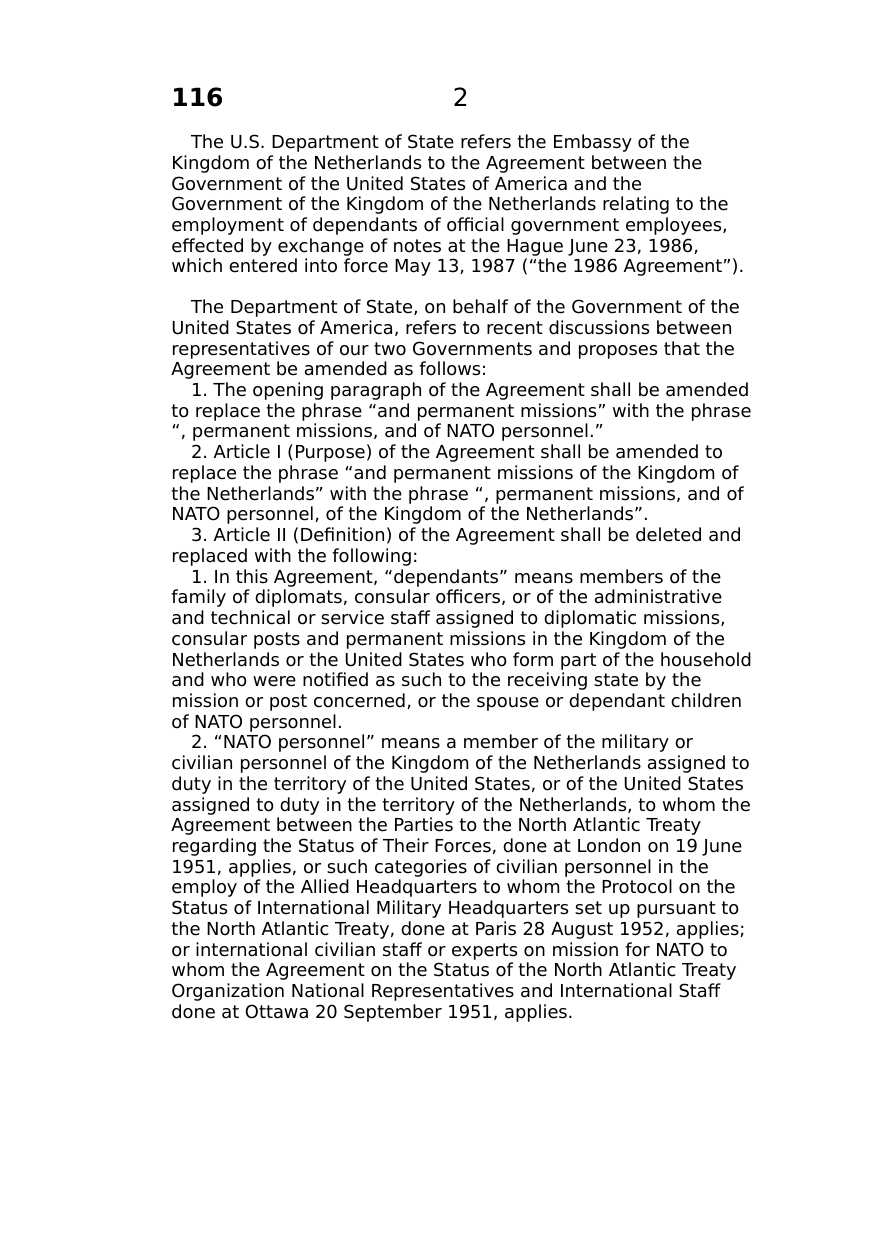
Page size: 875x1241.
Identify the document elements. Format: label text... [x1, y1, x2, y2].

text 1. In this Agreement, “dependants” means members of the family of diplomats, consular officers, or of the administrative and technical or service staff assigned to diplomatic missions, consular posts and permanent missions in the Kingdom of the Netherlands or the United States who form part of the household and who were notified as such to the receiving state by the mission or post concerned, or the spouse or dependant children of NATO personnel. [171, 566, 756, 732]
text The U.S. Department of State refers the Embassy of the Kingdom of the Netherlands to the Agreement between the Government of the United States of America and the Government of the Kingdom of the Netherlands relating to the employment of dependants of official government employees, effected by exchange of notes at the Hague June 23, 1986, which entered into force May 13, 1987 (“the 1986 Agreement”). [171, 132, 756, 277]
text 2. “NATO personnel” means a member of the military or civilian personnel of the Kingdom of the Netherlands assigned to duty in the territory of the United States, or of the United States assigned to duty in the territory of the Netherlands, to whom the Agreement between the Parties to the North Atlantic Treaty regarding the Status of Their Forces, done at London on 19 June 1951, applies, or such categories of civilian personnel in the employ of the Allied Headquarters to whom the Protocol on the Status of International Military Headquarters set up pursuant to the North Atlantic Treaty, done at Paris 28 August 1952, applies; or international civilian staff or experts on mission for NATO to whom the Agreement on the Status of the North Atlantic Treaty Organization National Representatives and International Staff done at Ottawa 20 September 1951, applies. [171, 732, 756, 1022]
text The Department of State, on behalf of the Government of the United States of America, refers to recent discussions between representatives of our two Governments and proposes that the Agreement be amended as follows: [171, 297, 756, 380]
text 3. Article II (Definition) of the Agreement shall be deleted and replaced with the following: [171, 525, 756, 566]
text 1. The opening paragraph of the Agreement shall be amended to replace the phrase “and permanent missions” with the phrase “, permanent missions, and of NATO personnel.” [171, 380, 756, 442]
text 2. Article I (Purpose) of the Agreement shall be amended to replace the phrase “and permanent missions of the Kingdom of the Netherlands” with the phrase “, permanent missions, and of NATO personnel, of the Kingdom of the Netherlands”. [171, 442, 756, 525]
